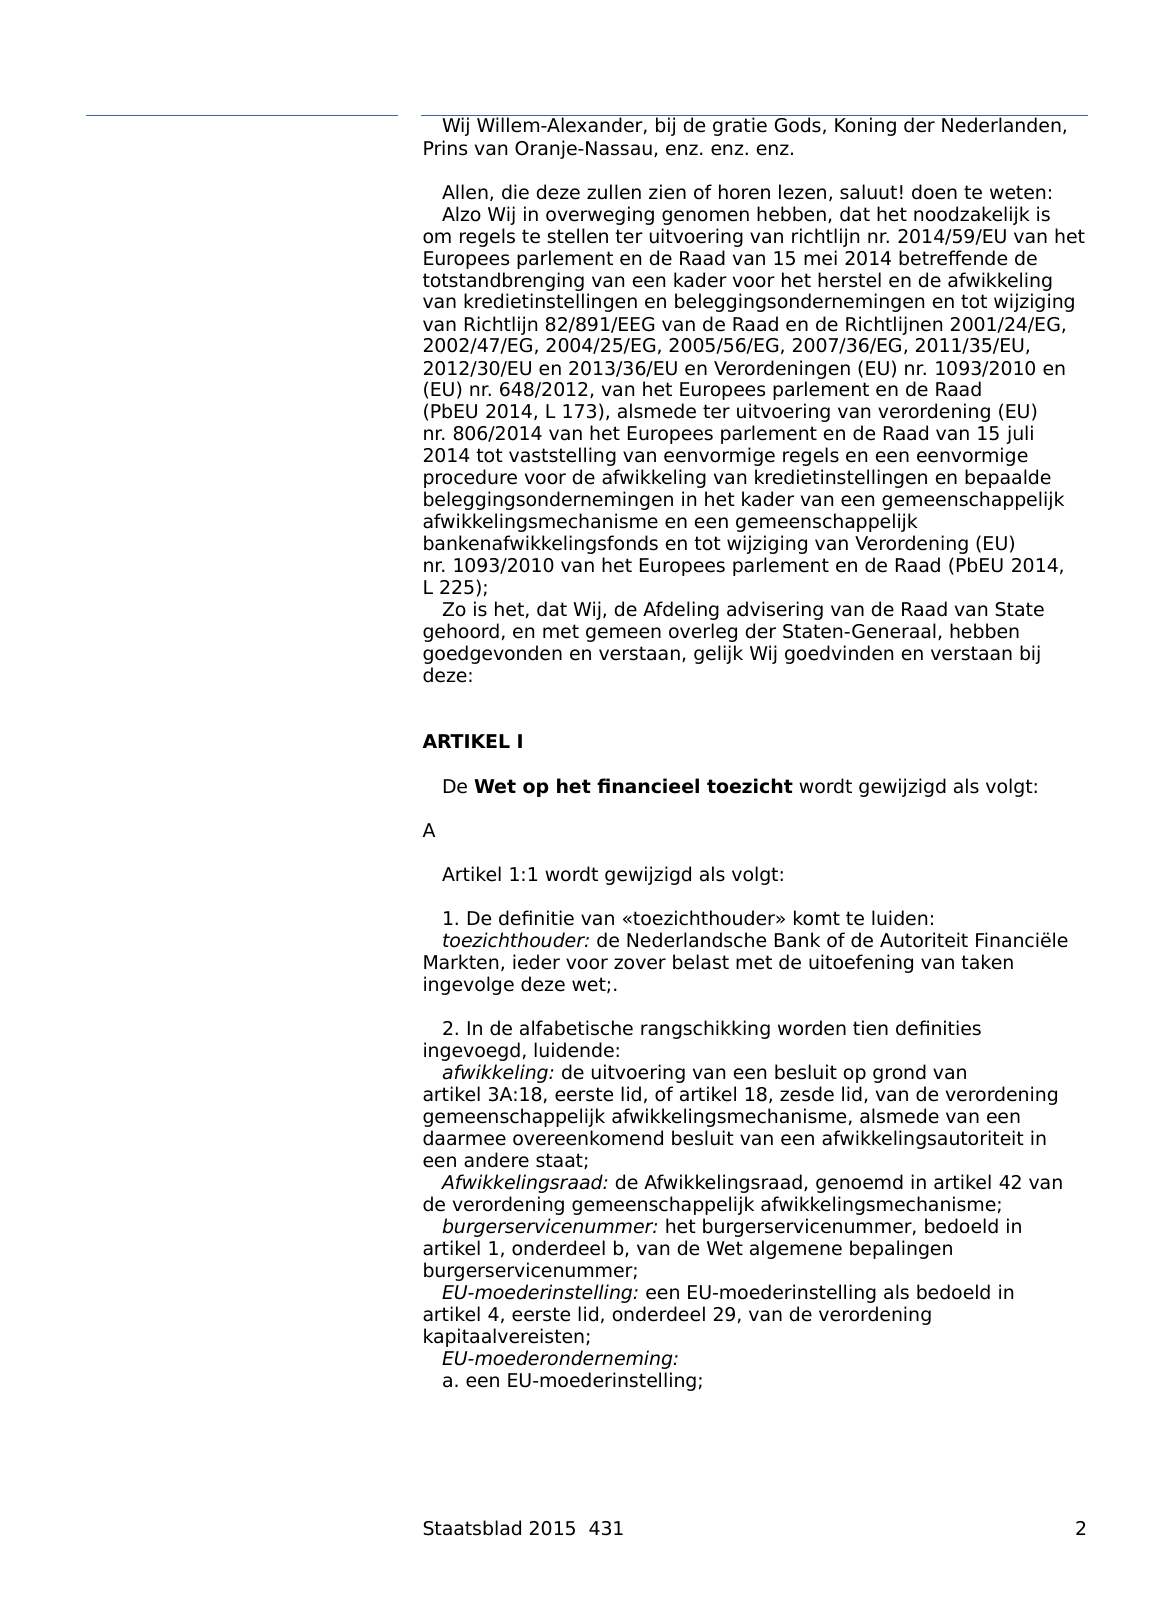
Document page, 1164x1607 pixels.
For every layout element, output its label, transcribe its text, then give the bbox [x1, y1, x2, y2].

text De Wet op het financieel toezicht wordt gewijzigd als volgt: [422, 776, 1087, 798]
text Afwikkelingsraad: de Afwikkelingsraad, genoemd in artikel 42 van de verordening gemeenschappelijk afwikkelingsmechanisme; [422, 1172, 1087, 1216]
text A [422, 820, 1087, 842]
text Artikel 1:1 wordt gewijzigd als volgt: [422, 864, 1087, 886]
text a. een EU-moederinstelling; [422, 1370, 1087, 1392]
text burgerservicenummer: het burgerservicenummer, bedoeld in artikel 1, onderdeel b, van de Wet algemene bepalingen burgerservicenummer; [422, 1216, 1087, 1282]
subtitle ARTIKEL I [422, 731, 1087, 753]
text Allen, die deze zullen zien of horen lezen, saluut! doen te weten: [422, 182, 1087, 203]
text EU-moederinstelling: een EU-moederinstelling als bedoeld in artikel 4, eerste lid, onderdeel 29, van de verordening kapitaalvereisten; [422, 1282, 1087, 1348]
text Alzo Wij in overweging genomen hebben, dat het noodzakelijk is om regels te stellen ter uitvoering van richtlijn nr. 2014/59/EU van het Europees parlement en de Raad van 15 mei 2014 betreffende de totstandbrenging van een kader voor het herstel en de afwikkeling van kredietinstellingen en beleggingsondernemingen en tot wijziging van Richtlijn 82/891/EEG van de Raad en de Richtlijnen 2001/24/EG, 2002/47/EG, 2004/25/EG, 2005/56/EG, 2007/36/EG, 2011/35/EU, 2012/30/EU en 2013/36/EU en Verordeningen (EU) nr. 1093/2010 en (EU) nr. 648/2012, van het Europees parlement en de Raad (PbEU 2014, L 173), alsmede ter uitvoering van verordening (EU) nr. 806/2014 van het Europees parlement en de Raad van 15 juli 2014 tot vaststelling van eenvormige regels en een eenvormige procedure voor de afwikkeling van kredietinstellingen en bepaalde beleggingsondernemingen in het kader van een gemeenschappelijk afwikkelingsmechanisme en een gemeenschappelijk bankenafwikkelingsfonds en tot wijziging van Verordening (EU) nr. 1093/2010 van het Europees parlement en de Raad (PbEU 2014, L 225); [422, 203, 1087, 599]
text Zo is het, dat Wij, de Afdeling advisering van de Raad van State gehoord, en met gemeen overleg der Staten-Generaal, hebben goedgevonden en verstaan, gelijk Wij goedvinden en verstaan bij deze: [422, 599, 1087, 687]
text toezichthouder: de Nederlandsche Bank of de Autoriteit Financiële Markten, ieder voor zover belast met de uitoefening van taken ingevolge deze wet;. [422, 930, 1087, 996]
text 1. De definitie van «toezichthouder» komt te luiden: [422, 908, 1087, 930]
text 2. In de alfabetische rangschikking worden tien definities ingevoegd, luidende: [422, 1018, 1087, 1062]
text EU-moederonderneming: [422, 1348, 1087, 1370]
text Wij Willem-Alexander, bij de gratie Gods, Koning der Nederlanden, Prins van Oranje-Nassau, enz. enz. enz. [422, 116, 1087, 159]
text afwikkeling: de uitvoering van een besluit op grond van artikel 3A:18, eerste lid, of artikel 18, zesde lid, van de verordening gemeenschappelijk afwikkelingsmechanisme, alsmede van een daarmee overeenkomend besluit van een afwikkelingsautoriteit in een andere staat; [422, 1062, 1087, 1172]
text [422, 100, 1087, 115]
